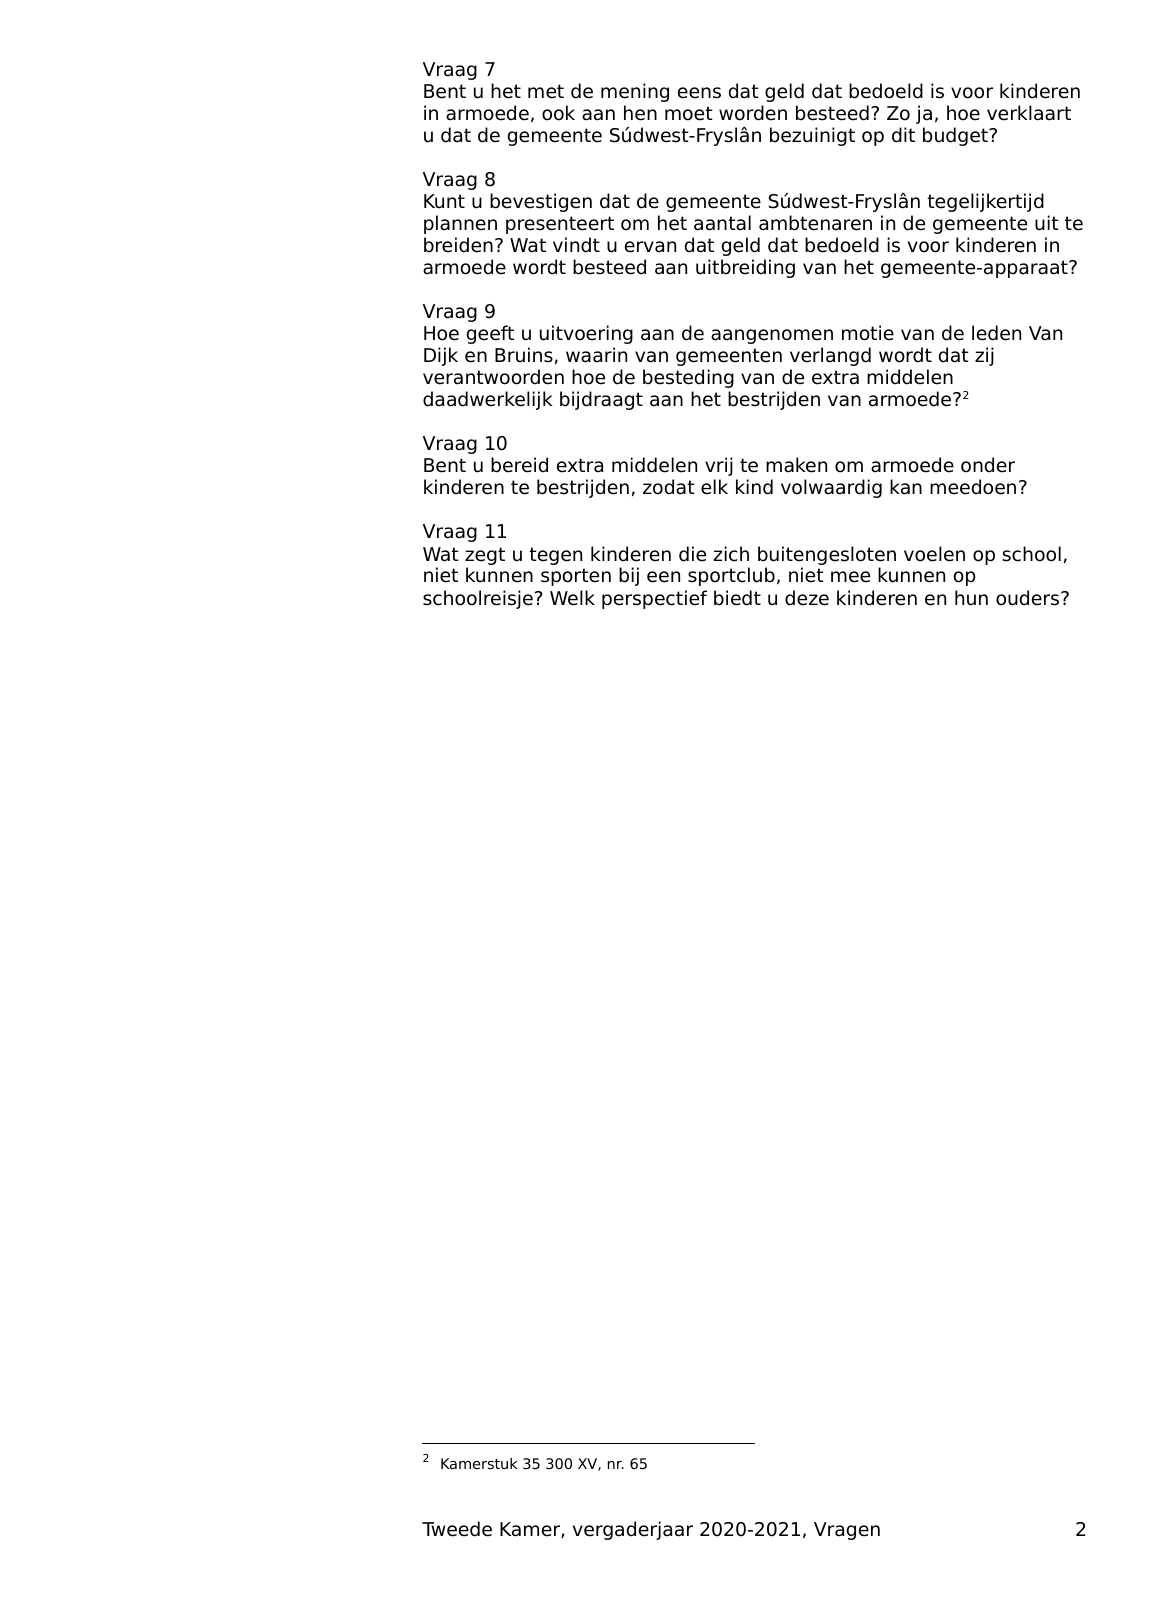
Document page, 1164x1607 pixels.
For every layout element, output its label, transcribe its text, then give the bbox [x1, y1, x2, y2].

text Vraag 7 [422, 59, 1087, 81]
text Vraag 8 [422, 169, 1087, 191]
text Vraag 10 [422, 433, 1087, 455]
text Vraag 9 [422, 301, 1087, 323]
text Vraag 11 [422, 521, 1087, 543]
text Bent u het met de mening eens dat geld dat bedoeld is voor kinderen in armoede, ook aan hen moet worden besteed? Zo ja, hoe verklaart u dat de gemeente Súdwest-Fryslân bezuinigt op dit budget? [422, 81, 1087, 147]
text Hoe geeft u uitvoering aan de aangenomen motie van de leden Van Dijk en Bruins, waarin van gemeenten verlangd wordt dat zij verantwoorden hoe de besteding van de extra middelen daadwerkelijk bijdraagt aan het bestrijden van armoede? [422, 323, 1087, 411]
text Wat zegt u tegen kinderen die zich buitengesloten voelen op school, niet kunnen sporten bij een sportclub, niet mee kunnen op schoolreisje? Welk perspectief biedt u deze kinderen en hun ouders? [422, 543, 1087, 609]
text Kunt u bevestigen dat de gemeente Súdwest-Fryslân tegelijkertijd plannen presenteert om het aantal ambtenaren in de gemeente uit te breiden? Wat vindt u ervan dat geld dat bedoeld is voor kinderen in armoede wordt besteed aan uitbreiding van het gemeente-apparaat? [422, 191, 1087, 279]
text Bent u bereid extra middelen vrij te maken om armoede onder kinderen te bestrijden, zodat elk kind volwaardig kan meedoen? [422, 455, 1087, 499]
text Kamerstuk 35 300 XV, nr. 65 [422, 1452, 1087, 1474]
